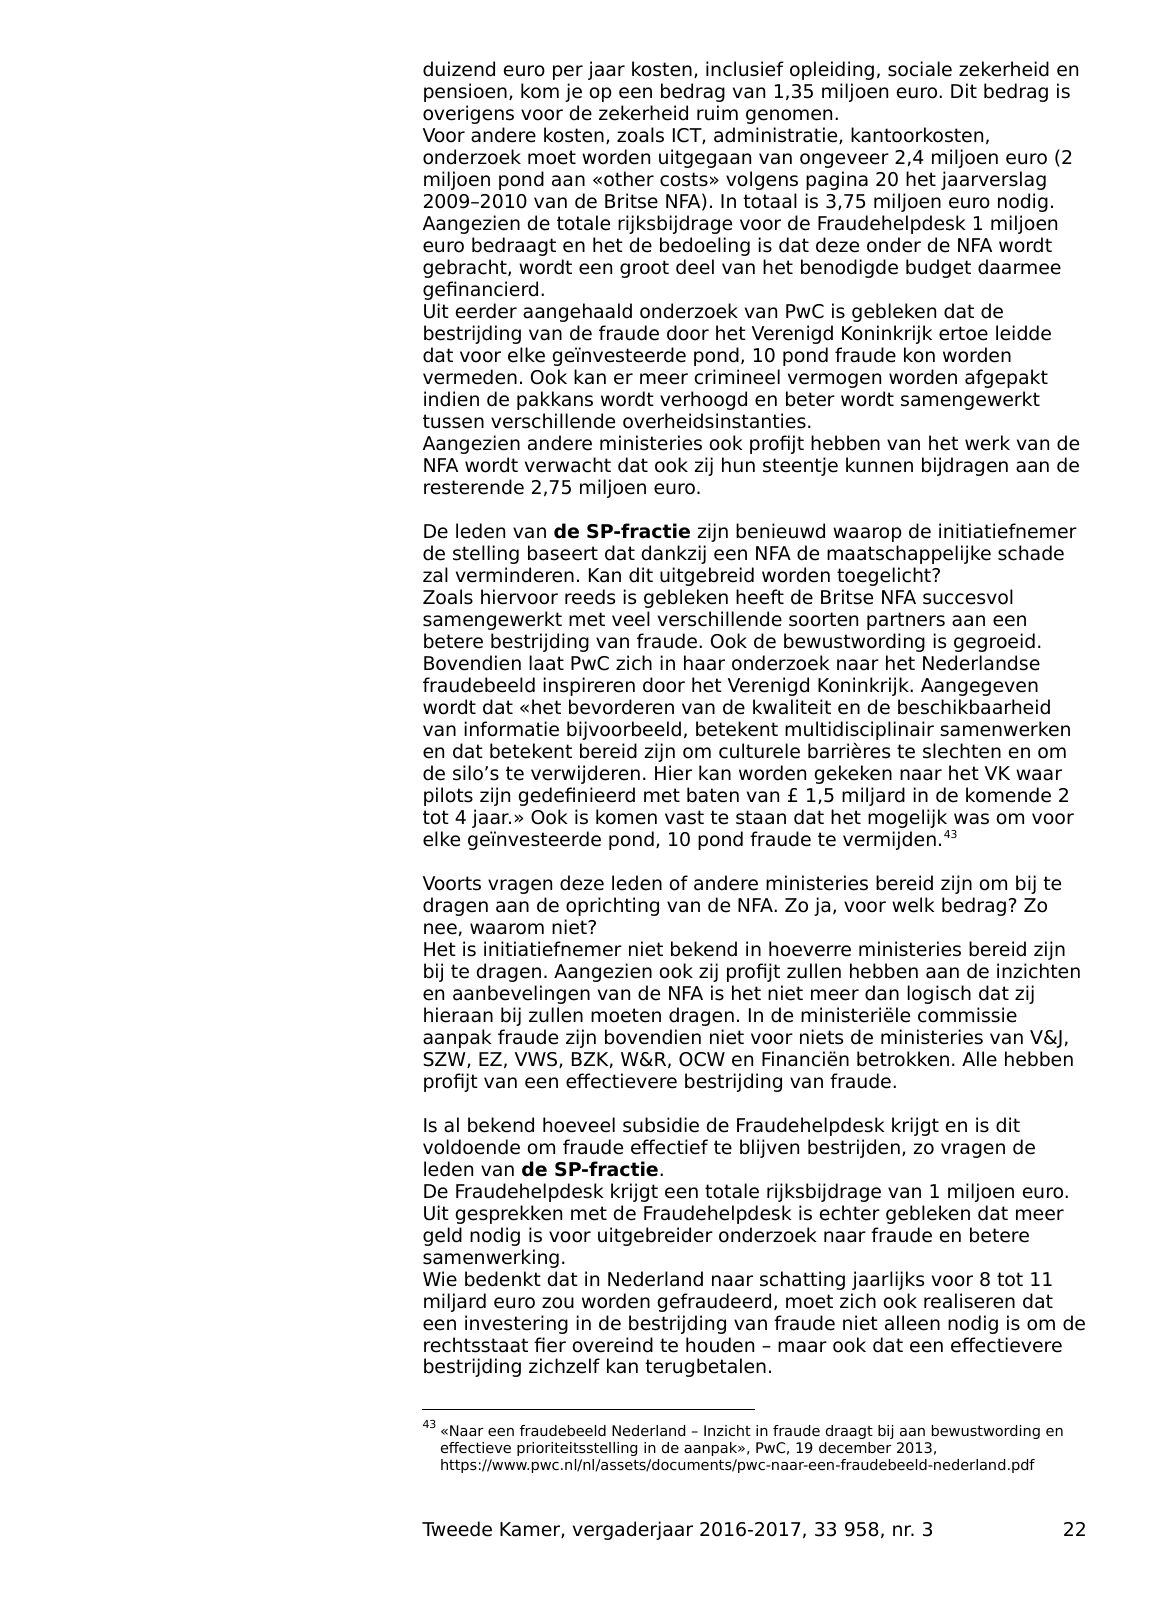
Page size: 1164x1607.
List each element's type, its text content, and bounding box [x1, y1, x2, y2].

text De Fraudehelpdesk krijgt een totale rijksbijdrage van 1 miljoen euro. Uit gesprekken met de Fraudehelpdesk is echter gebleken dat meer geld nodig is voor uitgebreider onderzoek naar fraude en betere samenwerking. [422, 1181, 1087, 1268]
text Zoals hiervoor reeds is gebleken heeft de Britse NFA succesvol samengewerkt met veel verschillende soorten partners aan een betere bestrijding van fraude. Ook de bewustwording is gegroeid. Bovendien laat PwC zich in haar onderzoek naar het Nederlandse fraudebeeld inspireren door het Verenigd Koninkrijk. Aangegeven wordt dat «het bevorderen van de kwaliteit en de beschikbaarheid van informatie bijvoorbeeld, betekent multidisciplinair samenwerken en dat betekent bereid zijn om culturele barrières te slechten en om de silo’s te verwijderen. Hier kan worden gekeken naar het VK waar pilots zijn gedefinieerd met baten van £ 1,5 miljard in de komende 2 tot 4 jaar.» Ook is komen vast te staan dat het mogelijk was om voor elke geïnvesteerde pond, 10 pond fraude te vermijden. [422, 587, 1087, 851]
text Uit eerder aangehaald onderzoek van PwC is gebleken dat de bestrijding van de fraude door het Verenigd Koninkrijk ertoe leidde dat voor elke geïnvesteerde pond, 10 pond fraude kon worden vermeden. Ook kan er meer crimineel vermogen worden afgepakt indien de pakkans wordt verhoogd en beter wordt samengewerkt tussen verschillende overheidsinstanties. [422, 301, 1087, 433]
text Is al bekend hoeveel subsidie de Fraudehelpdesk krijgt en is dit voldoende om fraude effectief te blijven bestrijden, zo vragen de leden van de SP-fractie. [422, 1115, 1087, 1181]
text duizend euro per jaar kosten, inclusief opleiding, sociale zekerheid en pensioen, kom je op een bedrag van 1,35 miljoen euro. Dit bedrag is overigens voor de zekerheid ruim genomen. [422, 59, 1087, 125]
text Wie bedenkt dat in Nederland naar schatting jaarlijks voor 8 tot 11 miljard euro zou worden gefraudeerd, moet zich ook realiseren dat een investering in de bestrijding van fraude niet alleen nodig is om de rechtsstaat fier overeind te houden – maar ook dat een effectievere bestrijding zichzelf kan terugbetalen. [422, 1268, 1087, 1378]
text Voorts vragen deze leden of andere ministeries bereid zijn om bij te dragen aan de oprichting van de NFA. Zo ja, voor welk bedrag? Zo nee, waarom niet? [422, 873, 1087, 939]
text Voor andere kosten, zoals ICT, administratie, kantoorkosten, onderzoek moet worden uitgegaan van ongeveer 2,4 miljoen euro (2 miljoen pond aan «other costs» volgens pagina 20 het jaarverslag 2009–2010 van de Britse NFA). In totaal is 3,75 miljoen euro nodig. Aangezien de totale rijksbijdrage voor de Fraudehelpdesk 1 miljoen euro bedraagt en het de bedoeling is dat deze onder de NFA wordt gebracht, wordt een groot deel van het benodigde budget daarmee gefinancierd. [422, 125, 1087, 301]
text Het is initiatiefnemer niet bekend in hoeverre ministeries bereid zijn bij te dragen. Aangezien ook zij profijt zullen hebben aan de inzichten en aanbevelingen van de NFA is het niet meer dan logisch dat zij hieraan bij zullen moeten dragen. In de ministeriële commissie aanpak fraude zijn bovendien niet voor niets de ministeries van V&J, SZW, EZ, VWS, BZK, W&R, OCW en Financiën betrokken. Alle hebben profijt van een effectievere bestrijding van fraude. [422, 939, 1087, 1092]
text «Naar een fraudebeeld Nederland – Inzicht in fraude draagt bij aan bewustwording en effectieve prioriteitsstelling in de aanpak», PwC, 19 december 2013, https://www.pwc.nl/nl/assets/documents/pwc-naar-een-fraudebeeld-nederland.pdf [422, 1418, 1087, 1474]
text Aangezien andere ministeries ook profijt hebben van het werk van de NFA wordt verwacht dat ook zij hun steentje kunnen bijdragen aan de resterende 2,75 miljoen euro. [422, 433, 1087, 499]
text De leden van de SP-fractie zijn benieuwd waarop de initiatiefnemer de stelling baseert dat dankzij een NFA de maatschappelijke schade zal verminderen. Kan dit uitgebreid worden toegelicht? [422, 521, 1087, 587]
